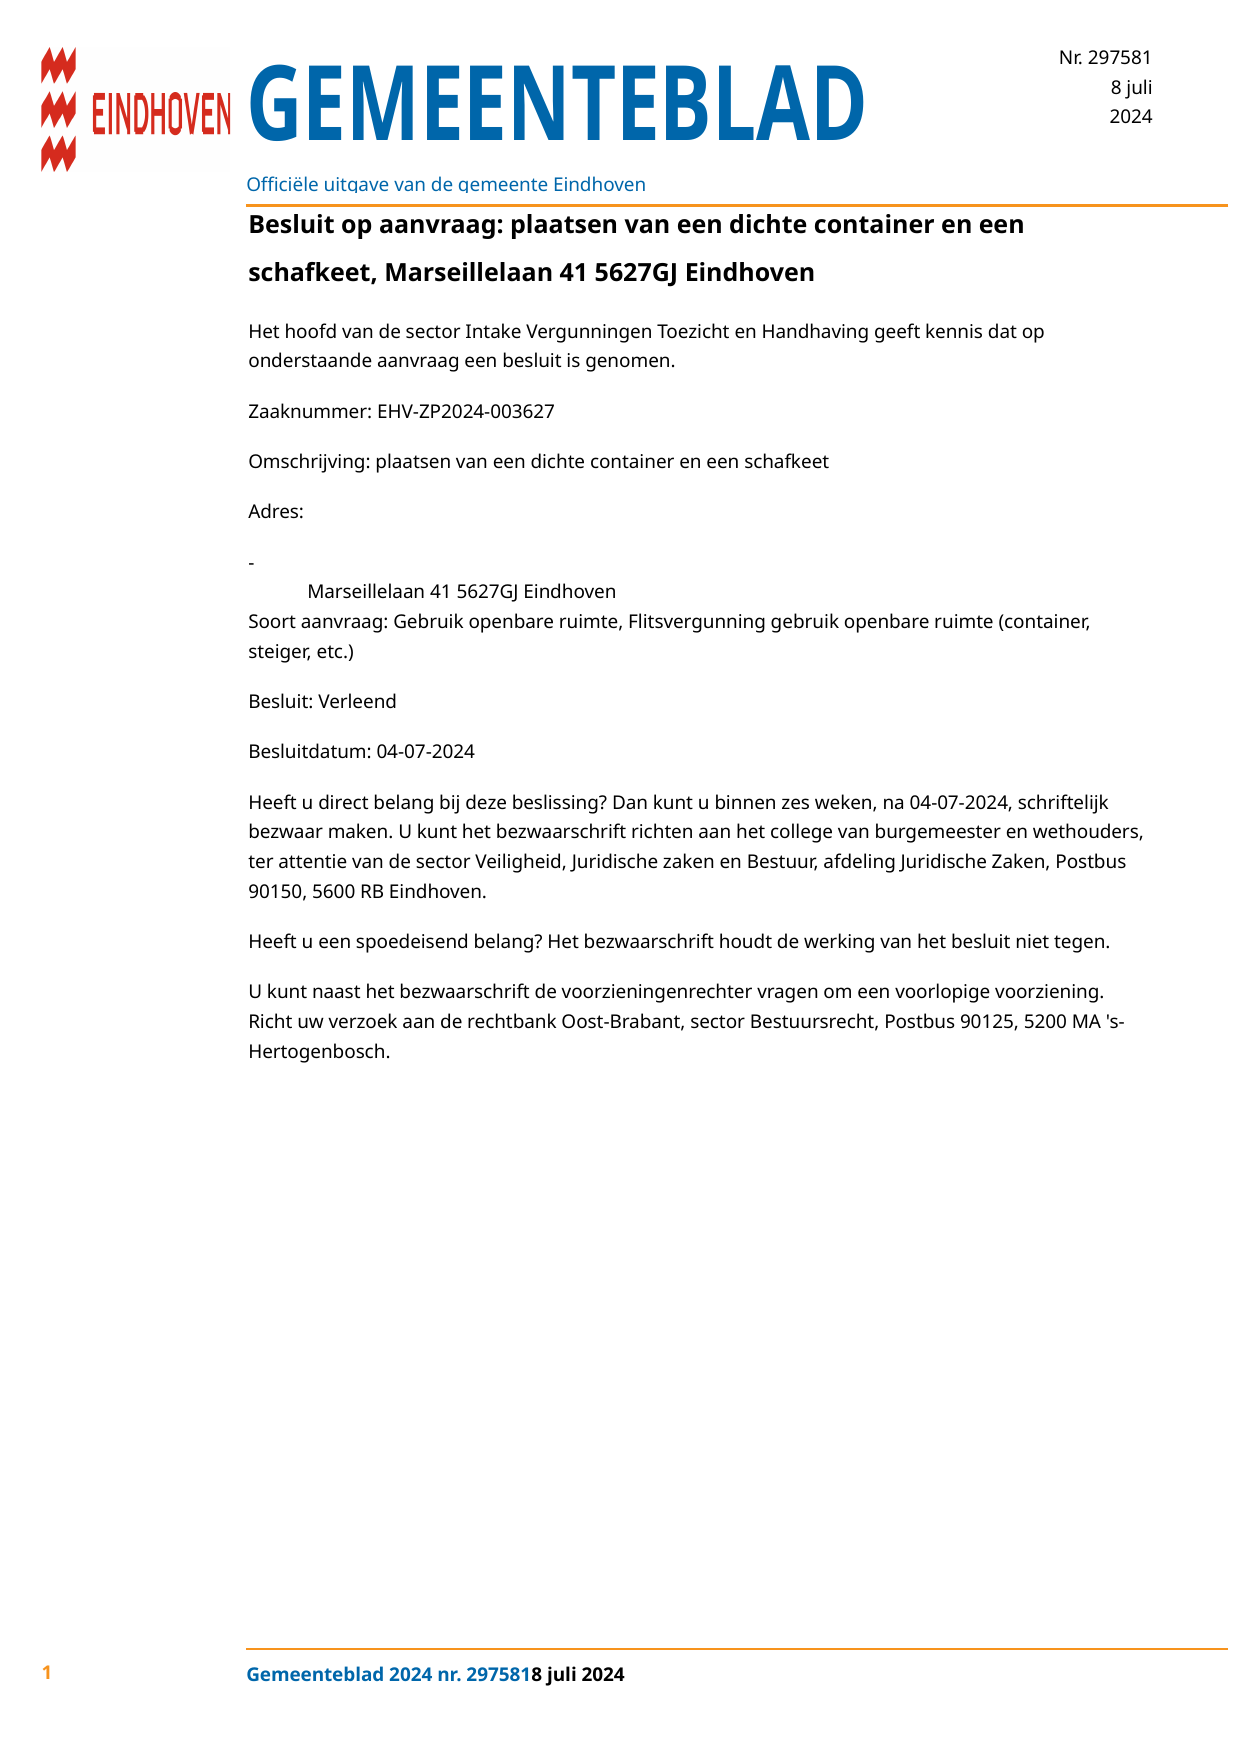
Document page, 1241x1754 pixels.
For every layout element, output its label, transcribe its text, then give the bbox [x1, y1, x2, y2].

text Adres: [248, 499, 1152, 524]
text Besluit: Verleend [248, 688, 1152, 714]
text Omschrijving: plaatsen van een dichte container en een schafkeet [248, 448, 1152, 474]
text Besluit op aanvraag: plaatsen van een dichte container en een schafkeet, Marseillelaan 41 5627GJ Eindhoven [248, 207, 1152, 288]
text Heeft u direct belang bij deze beslissing? Dan kunt u binnen zes weken, na 04-07-2024, schriftelijk bezwaar maken. U kunt het bezwaarschrift richten aan het college van burgemeester en wethouders, ter attentie van de sector Veiligheid, Juridische zaken en Bestuur, afdeling Juridische Zaken, Postbus 90150, 5600 RB Eindhoven. [248, 789, 1152, 904]
picture [41, 47, 231, 172]
list Marseillelaan 41 5627GJ Eindhoven [248, 579, 1152, 604]
text Het hoofd van de sector Intake Vergunningen Toezicht en Handhaving geeft kennis dat op onderstaande aanvraag een besluit is genomen. [248, 318, 1152, 373]
text Zaaknummer: EHV-ZP2024-003627 [248, 398, 1152, 424]
text U kunt naast het bezwaarschrift de voorzieningenrechter vragen om een voorlopige voorziening. Richt uw verzoek aan de rechtbank Oost-Brabant, sector Bestuursrecht, Postbus 90125, 5200 MA 's-Hertogenbosch. [248, 979, 1152, 1064]
text Soort aanvraag: Gebruik openbare ruimte, Flitsvergunning gebruik openbare ruimte (container, steiger, etc.) [248, 608, 1152, 664]
text Besluitdatum: 04-07-2024 [248, 739, 1152, 764]
text Heeft u een spoedeisend belang? Het bezwaarschrift houdt de werking van het besluit niet tegen. [248, 928, 1152, 954]
